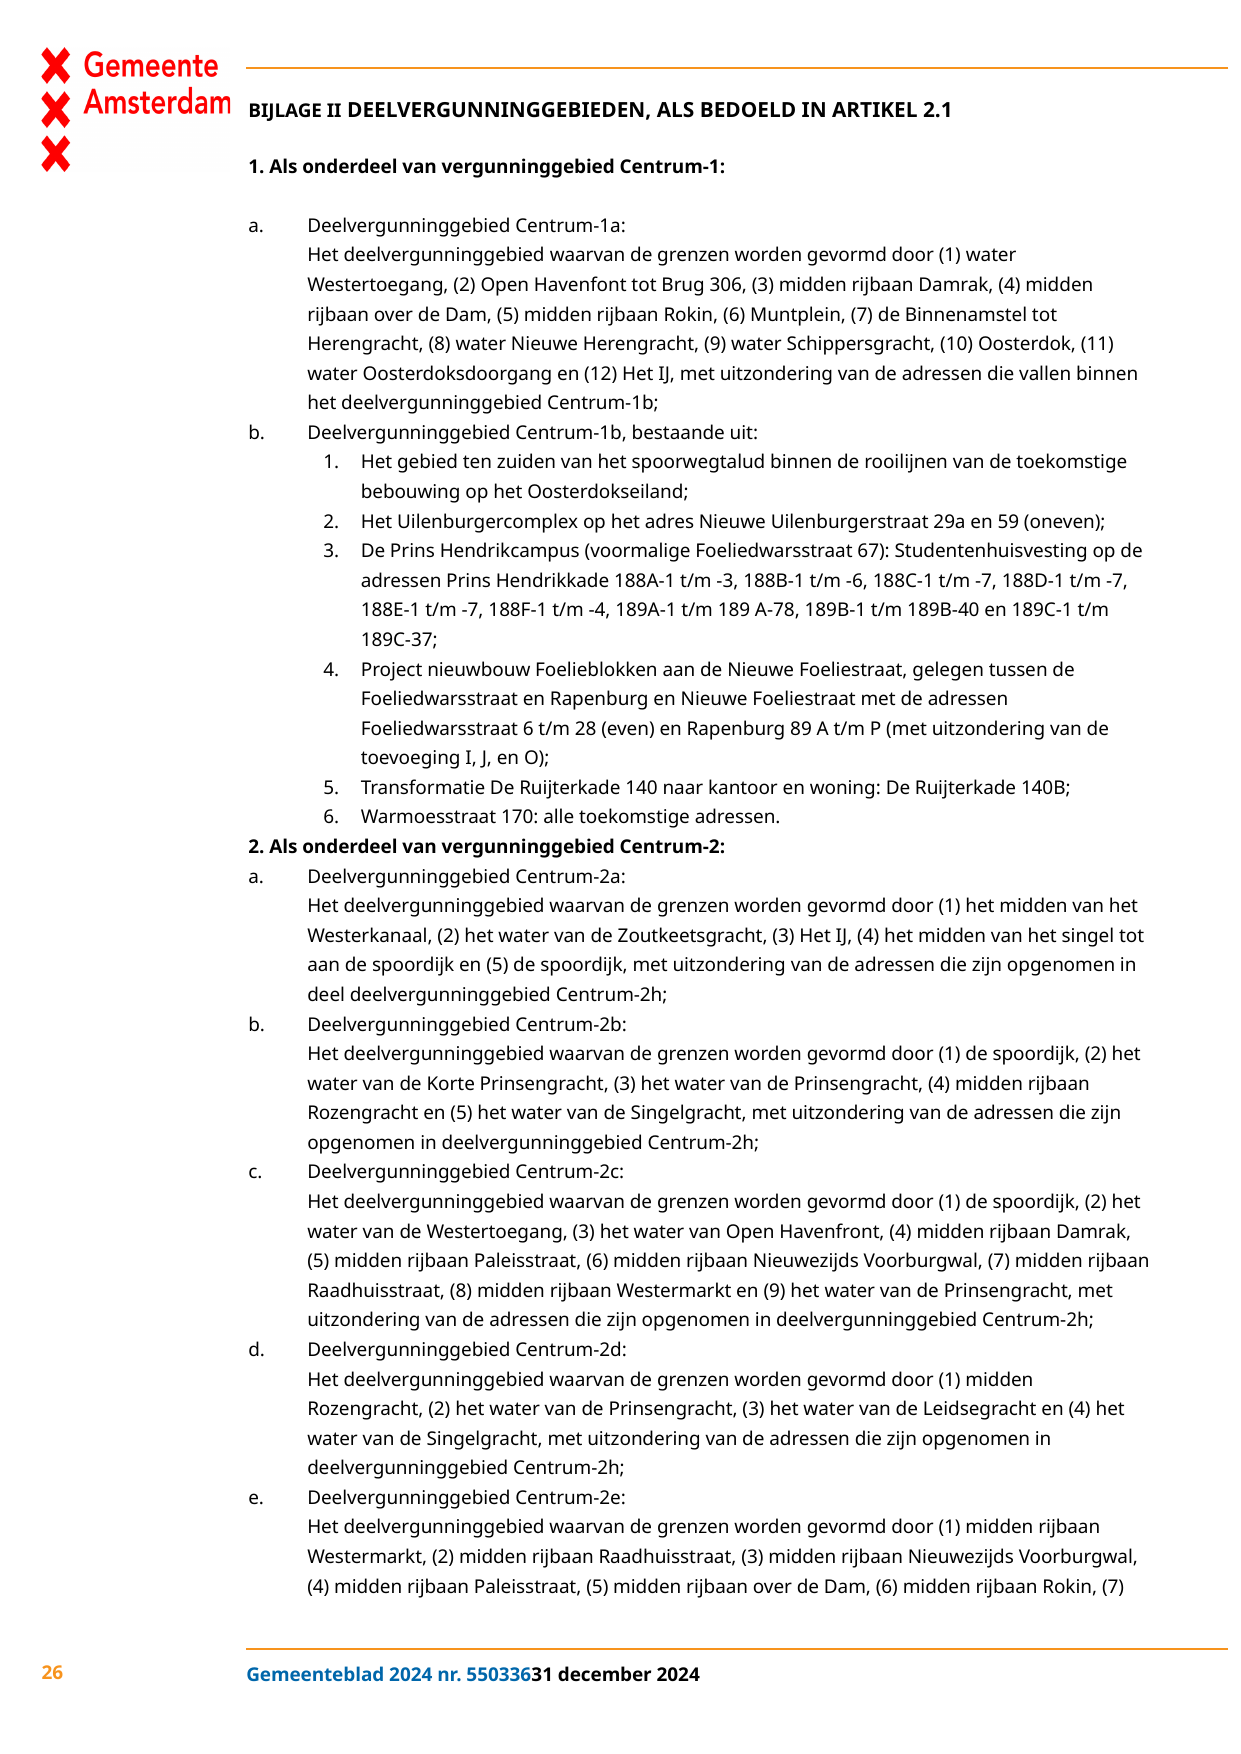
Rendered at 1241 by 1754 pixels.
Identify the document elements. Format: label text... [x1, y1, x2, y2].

list Het Uilenburgercomplex op het adres Nieuwe Uilenburgerstraat 29a en 59 (oneven); [323, 508, 1152, 534]
list Het deelvergunninggebied waarvan de grenzen worden gevormd door (1) midden Rozengracht, (2) het water van de Prinsengracht, (3) het water van de Leidsegracht en (4) het water van de Singelgracht, met uitzondering van de adressen die zijn opgenomen in deelvergunninggebied Centrum-2h; [248, 1366, 1152, 1480]
list Deelvergunninggebied Centrum-2a: [248, 863, 1152, 889]
text 2. Als onderdeel van vergunninggebied Centrum-2: [248, 833, 1152, 859]
list De Prins Hendrikcampus (voormalige Foeliedwarsstraat 67): Studentenhuisvesting op de adressen Prins Hendrikkade 188A-1 t/m -3, 188B-1 t/m -6, 188C-1 t/m -7, 188D-1 t/m -7, 188E-1 t/m -7, 188F-1 t/m -4, 189A-1 t/m 189 A-78, 189B-1 t/m 189B-40 en 189C-1 t/m 189C-37; [323, 537, 1152, 652]
list Deelvergunninggebied Centrum-2d: [248, 1336, 1152, 1362]
list Transformatie De Ruijterkade 140 naar kantoor en woning: De Ruijterkade 140B; [323, 774, 1152, 800]
list Deelvergunninggebied Centrum-2c: [248, 1159, 1152, 1184]
list Deelvergunninggebied Centrum-2b: [248, 1011, 1152, 1037]
list Het deelvergunninggebied waarvan de grenzen worden gevormd door (1) de spoordijk, (2) het water van de Westertoegang, (3) het water van Open Havenfront, (4) midden rijbaan Damrak, (5) midden rijbaan Paleisstraat, (6) midden rijbaan Nieuwezijds Voorburgwal, (7) midden rijbaan Raadhuisstraat, (8) midden rijbaan Westermarkt en (9) het water van de Prinsengracht, met uitzondering van de adressen die zijn opgenomen in deelvergunninggebied Centrum-2h; [248, 1188, 1152, 1332]
list Het deelvergunninggebied waarvan de grenzen worden gevormd door (1) midden rijbaan Westermarkt, (2) midden rijbaan Raadhuisstraat, (3) midden rijbaan Nieuwezijds Voorburgwal, (4) midden rijbaan Paleisstraat, (5) midden rijbaan over de Dam, (6) midden rijbaan Rokin, (7) [248, 1514, 1152, 1599]
list Het deelvergunninggebied waarvan de grenzen worden gevormd door (1) de spoordijk, (2) het water van de Korte Prinsengracht, (3) het water van de Prinsengracht, (4) midden rijbaan Rozengracht en (5) het water van de Singelgracht, met uitzondering van de adressen die zijn opgenomen in deelvergunninggebied Centrum-2h; [248, 1040, 1152, 1155]
list Deelvergunninggebied Centrum-1b, bestaande uit: [248, 419, 1152, 445]
list Project nieuwbouw Foelieblokken aan de Nieuwe Foeliestraat, gelegen tussen de Foeliedwarsstraat en Rapenburg en Nieuwe Foeliestraat met de adressen Foeliedwarsstraat 6 t/m 28 (even) en Rapenburg 89 A t/m P (met uitzondering van de toevoeging I, J, en O); [323, 656, 1152, 770]
text BIJLAGE II DEELVERGUNNINGGEBIEDEN, ALS BEDOELD IN ARTIKEL 2.1 [248, 95, 1152, 123]
list Deelvergunninggebied Centrum-1a: [248, 212, 1152, 238]
text 1. Als onderdeel van vergunninggebied Centrum-1: [248, 153, 1152, 179]
list Het deelvergunninggebied waarvan de grenzen worden gevormd door (1) het midden van het Westerkanaal, (2) het water van de Zoutkeetsgracht, (3) Het IJ, (4) het midden van het singel tot aan de spoordijk en (5) de spoordijk, met uitzondering van de adressen die zijn opgenomen in deel deelvergunninggebied Centrum-2h; [248, 892, 1152, 1007]
list Het deelvergunninggebied waarvan de grenzen worden gevormd door (1) water Westertoegang, (2) Open Havenfont tot Brug 306, (3) midden rijbaan Damrak, (4) midden rijbaan over de Dam, (5) midden rijbaan Rokin, (6) Muntplein, (7) de Binnenamstel tot Herengracht, (8) water Nieuwe Herengracht, (9) water Schippersgracht, (10) Oosterdok, (11) water Oosterdoksdoorgang en (12) Het IJ, met uitzondering van de adressen die vallen binnen het deelvergunninggebied Centrum-1b; [248, 242, 1152, 415]
picture [41, 47, 231, 172]
list Warmoesstraat 170: alle toekomstige adressen. [323, 804, 1152, 829]
list Het gebied ten zuiden van het spoorwegtalud binnen de rooilijnen van de toekomstige bebouwing op het Oosterdokseiland; [323, 449, 1152, 504]
list Deelvergunninggebied Centrum-2e: [248, 1484, 1152, 1510]
